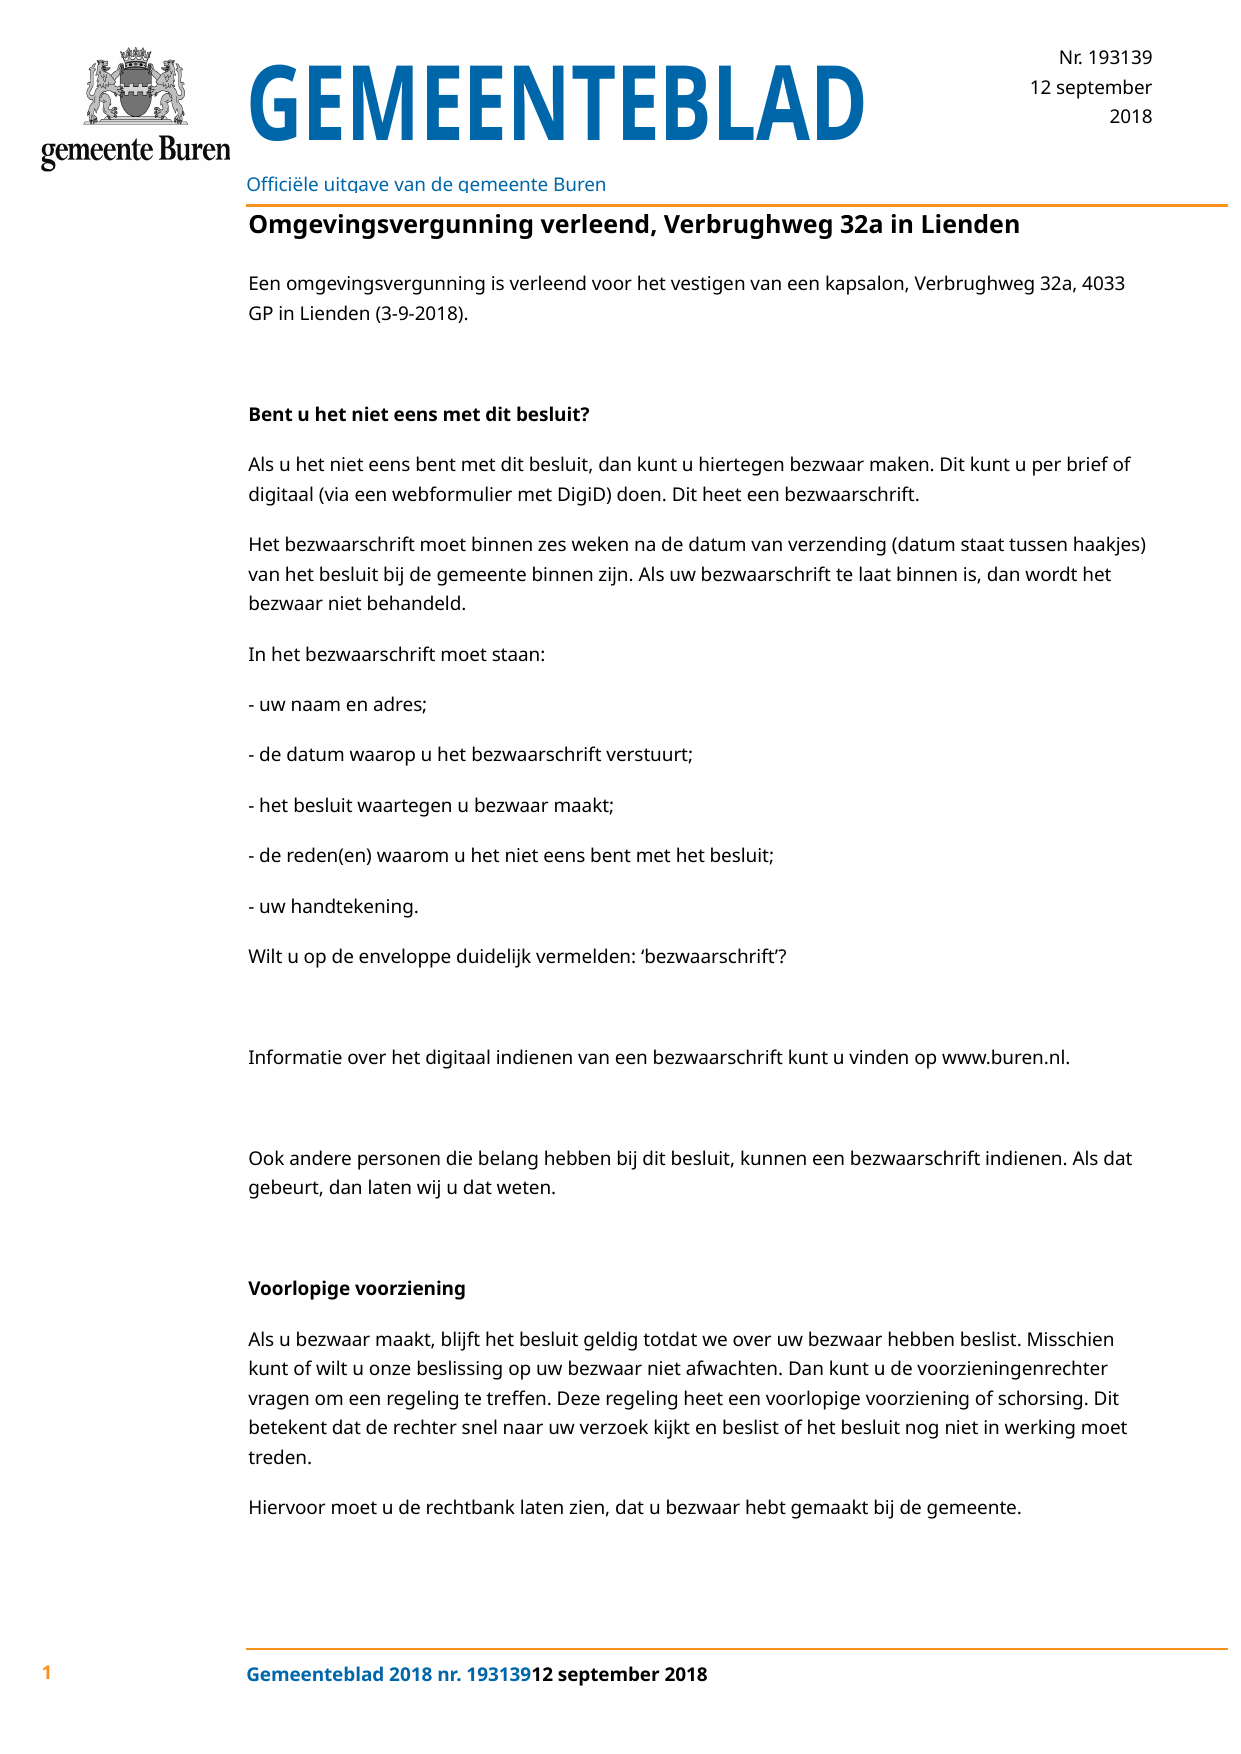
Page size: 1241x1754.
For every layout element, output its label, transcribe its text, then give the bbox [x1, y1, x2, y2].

text Als u bezwaar maakt, blijft het besluit geldig totdat we over uw bezwaar hebben beslist. Misschien kunt of wilt u onze beslissing op uw bezwaar niet afwachten. Dan kunt u de voorzieningenrechter vragen om een regeling te treffen. Deze regeling heet een voorlopige voorziening of schorsing. Dit betekent dat de rechter snel naar uw verzoek kijkt en beslist of het besluit nog niet in werking moet treden. [248, 1326, 1152, 1470]
text - uw naam en adres; [248, 691, 1152, 717]
text In het bezwaarschrift moet staan: [248, 641, 1152, 666]
text Voorlopige voorziening [248, 1275, 1152, 1301]
text Wilt u op de enveloppe duidelijk vermelden: ‘bezwaarschrift’? [248, 943, 1152, 969]
text - de reden(en) waarom u het niet eens bent met het besluit; [248, 842, 1152, 868]
text Ook andere personen die belang hebben bij dit besluit, kunnen een bezwaarschrift indienen. Als dat gebeurt, dan laten wij u dat weten. [248, 1145, 1152, 1200]
text Als u het niet eens bent met dit besluit, dan kunt u hiertegen bezwaar maken. Dit kunt u per brief of digitaal (via een webformulier met DigiD) doen. Dit heet een bezwaarschrift. [248, 451, 1152, 506]
text Omgevingsvergunning verleend, Verbrughweg 32a in Lienden [248, 207, 1152, 241]
text Bent u het niet eens met dit besluit? [248, 401, 1152, 426]
text - uw handtekening. [248, 893, 1152, 918]
text Het bezwaarschrift moet binnen zes weken na de datum van verzending (datum staat tussen haakjes) van het besluit bij de gemeente binnen zijn. Als uw bezwaarschrift te laat binnen is, dan wordt het bezwaar niet behandeld. [248, 531, 1152, 616]
text Hiervoor moet u de rechtbank laten zien, dat u bezwaar hebt gemaakt bij de gemeente. [248, 1494, 1152, 1520]
text Een omgevingsvergunning is verleend voor het vestigen van een kapsalon, Verbrughweg 32a, 4033 GP in Lienden (3-9-2018). [248, 270, 1152, 326]
text - het besluit waartegen u bezwaar maakt; [248, 792, 1152, 818]
picture [41, 47, 231, 172]
text Informatie over het digitaal indienen van een bezwaarschrift kunt u vinden op www.buren.nl. [248, 1044, 1152, 1070]
text - de datum waarop u het bezwaarschrift verstuurt; [248, 742, 1152, 767]
